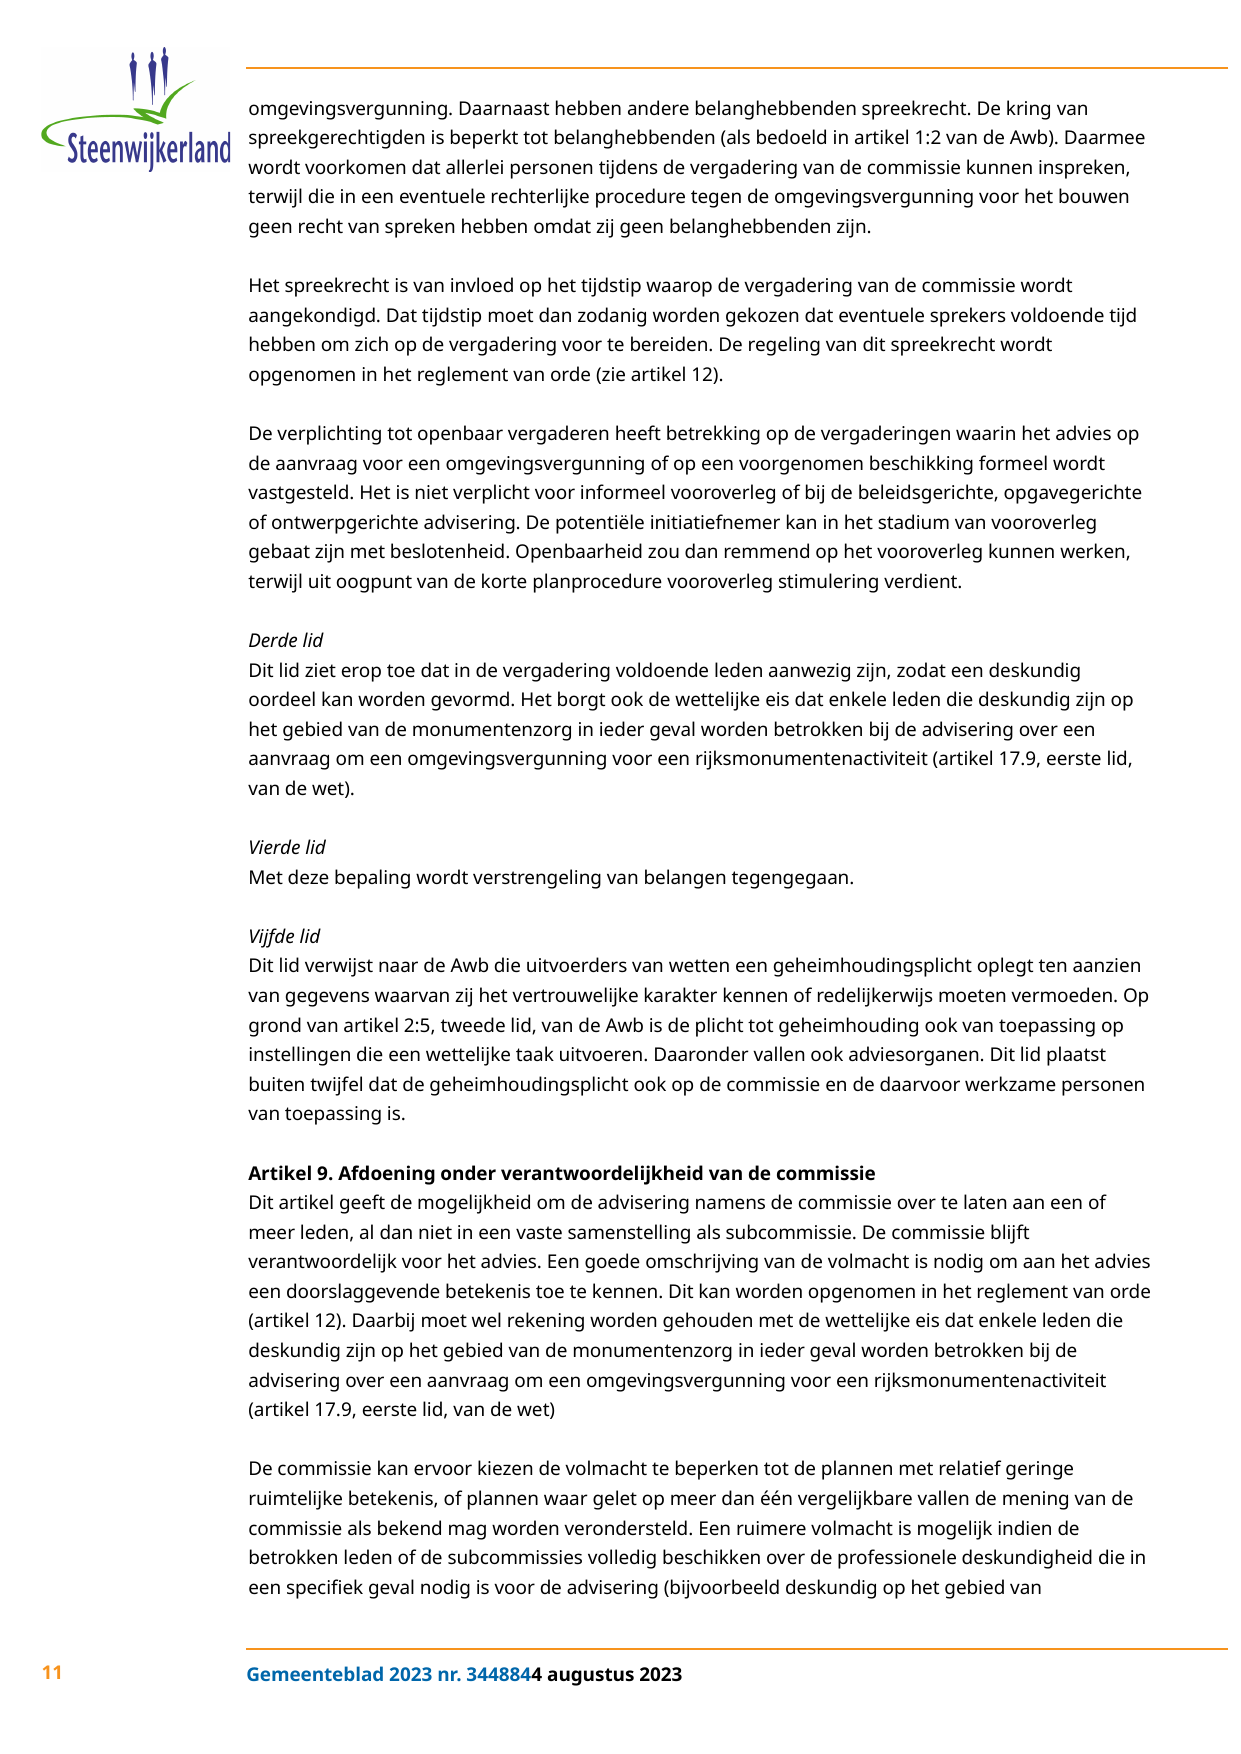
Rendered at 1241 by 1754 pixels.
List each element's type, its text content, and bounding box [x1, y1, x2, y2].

text Vijfde lid [248, 923, 1152, 949]
picture [41, 47, 231, 172]
text De commissie kan ervoor kiezen de volmacht te beperken tot de plannen met relatief geringe ruimtelijke betekenis, of plannen waar gelet op meer dan één vergelijkbare vallen de mening van de commissie als bekend mag worden verondersteld. Een ruimere volmacht is mogelijk indien de betrokken leden of de subcommissies volledig beschikken over de professionele deskundigheid die in een specifiek geval nodig is voor de advisering (bijvoorbeeld deskundig op het gebied van [248, 1456, 1152, 1600]
text Derde lid [248, 627, 1152, 653]
text Dit lid verwijst naar de Awb die uitvoerders van wetten een geheimhoudingsplicht oplegt ten aanzien van gegevens waarvan zij het vertrouwelijke karakter kennen of redelijkerwijs moeten vermoeden. Op grond van artikel 2:5, tweede lid, van de Awb is de plicht tot geheimhouding ook van toepassing op instellingen die een wettelijke taak uitvoeren. Daaronder vallen ook adviesorganen. Dit lid plaatst buiten twijfel dat de geheimhoudingsplicht ook op de commissie en de daarvoor werkzame personen van toepassing is. [248, 953, 1152, 1126]
text Het spreekrecht is van invloed op het tijdstip waarop de vergadering van de commissie wordt aangekondigd. Dat tijdstip moet dan zodanig worden gekozen dat eventuele sprekers voldoende tijd hebben om zich op de vergadering voor te bereiden. De regeling van dit spreekrecht wordt opgenomen in het reglement van orde (zie artikel 12). [248, 272, 1152, 387]
text Dit lid ziet erop toe dat in de vergadering voldoende leden aanwezig zijn, zodat een deskundig oordeel kan worden gevormd. Het borgt ook de wettelijke eis dat enkele leden die deskundig zijn op het gebied van de monumentenzorg in ieder geval worden betrokken bij de advisering over een aanvraag om een omgevingsvergunning voor een rijksmonumentenactiviteit (artikel 17.9, eerste lid, van de wet). [248, 657, 1152, 801]
text De verplichting tot openbaar vergaderen heeft betrekking op de vergaderingen waarin het advies op de aanvraag voor een omgevingsvergunning of op een voorgenomen beschikking formeel wordt vastgesteld. Het is niet verplicht voor informeel vooroverleg of bij de beleidsgerichte, opgavegerichte of ontwerpgerichte advisering. De potentiële initiatiefnemer kan in het stadium van vooroverleg gebaat zijn met beslotenheid. Openbaarheid zou dan remmend op het vooroverleg kunnen werken, terwijl uit oogpunt van de korte planprocedure vooroverleg stimulering verdient. [248, 420, 1152, 594]
text Dit artikel geeft de mogelijkheid om de advisering namens de commissie over te laten aan een of meer leden, al dan niet in een vaste samenstelling als subcommissie. De commissie blijft verantwoordelijk voor het advies. Een goede omschrijving van de volmacht is nodig om aan het advies een doorslaggevende betekenis toe te kennen. Dit kan worden opgenomen in het reglement van orde (artikel 12). Daarbij moet wel rekening worden gehouden met de wettelijke eis dat enkele leden die deskundig zijn op het gebied van de monumentenzorg in ieder geval worden betrokken bij de advisering over een aanvraag om een omgevingsvergunning voor een rijksmonumentenactiviteit (artikel 17.9, eerste lid, van de wet) [248, 1189, 1152, 1422]
text Vierde lid [248, 834, 1152, 860]
text Artikel 9. Afdoening onder verantwoordelijkheid van de commissie [248, 1160, 1152, 1186]
text omgevingsvergunning. Daarnaast hebben andere belanghebbenden spreekrecht. De kring van spreekgerechtigden is beperkt tot belanghebbenden (als bedoeld in artikel 1:2 van de Awb). Daarmee wordt voorkomen dat allerlei personen tijdens de vergadering van de commissie kunnen inspreken, terwijl die in een eventuele rechterlijke procedure tegen de omgevingsvergunning voor het bouwen geen recht van spreken hebben omdat zij geen belanghebbenden zijn. [248, 95, 1152, 239]
text Met deze bepaling wordt verstrengeling van belangen tegengegaan. [248, 864, 1152, 890]
